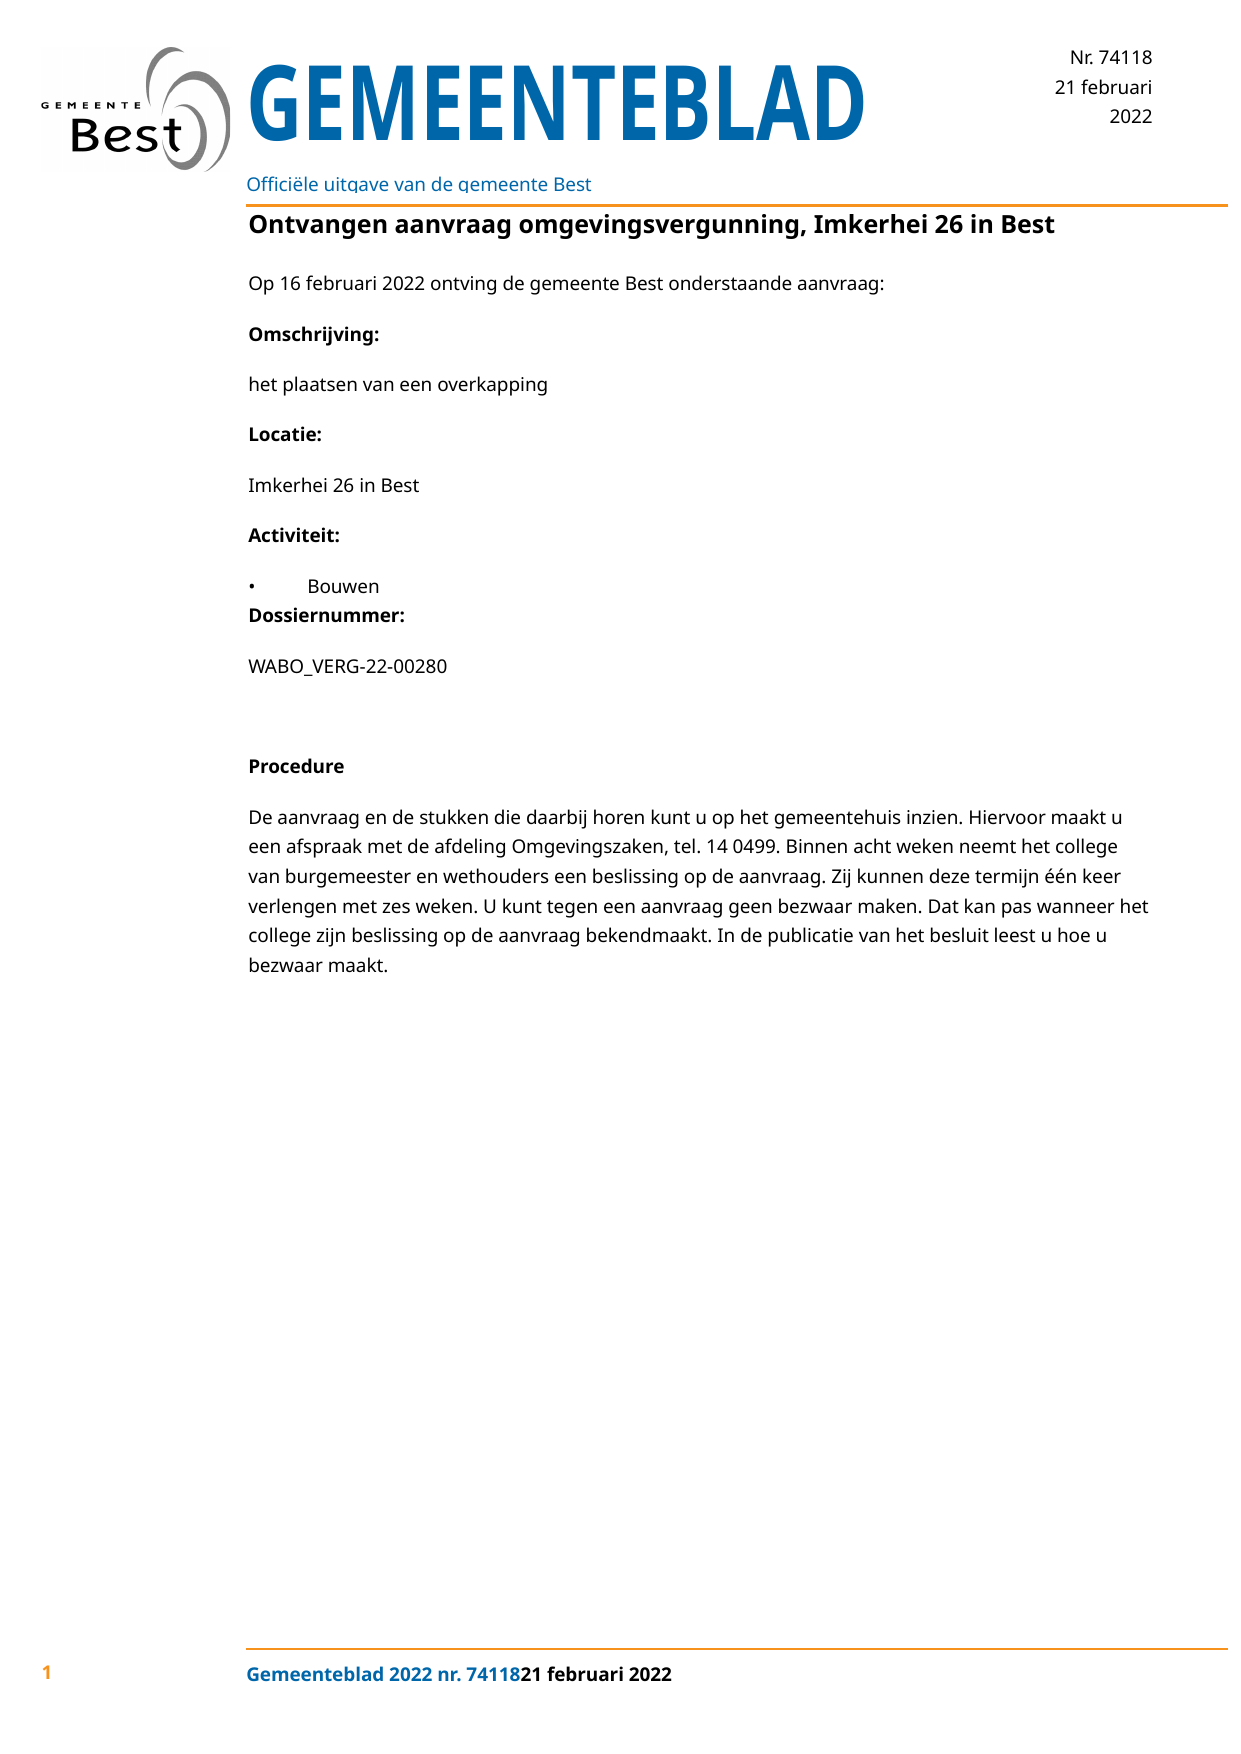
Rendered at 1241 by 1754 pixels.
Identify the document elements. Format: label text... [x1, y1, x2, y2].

picture [41, 47, 231, 172]
text Imkerhei 26 in Best [248, 472, 1152, 498]
list Bouwen [248, 573, 1152, 598]
text Activiteit: [248, 522, 1152, 548]
text Op 16 februari 2022 ontving de gemeente Best onderstaande aanvraag: [248, 270, 1152, 296]
text Dossiernummer: [248, 602, 1152, 628]
text Procedure [248, 754, 1152, 779]
text het plaatsen van een overkapping [248, 371, 1152, 397]
text WABO_VERG-22-00280 [248, 653, 1152, 678]
text De aanvraag en de stukken die daarbij horen kunt u op het gemeentehuis inzien. Hiervoor maakt u een afspraak met de afdeling Omgevingszaken, tel. 14 0499. Binnen acht weken neemt het college van burgemeester en wethouders een beslissing op de aanvraag. Zij kunnen deze termijn één keer verlengen met zes weken. U kunt tegen een aanvraag geen bezwaar maken. Dat kan pas wanneer het college zijn beslissing op de aanvraag bekendmaakt. In de publicatie van het besluit leest u hoe u bezwaar maakt. [248, 804, 1152, 978]
text Ontvangen aanvraag omgevingsvergunning, Imkerhei 26 in Best [248, 207, 1152, 241]
text Locatie: [248, 422, 1152, 447]
text Omschrijving: [248, 321, 1152, 346]
